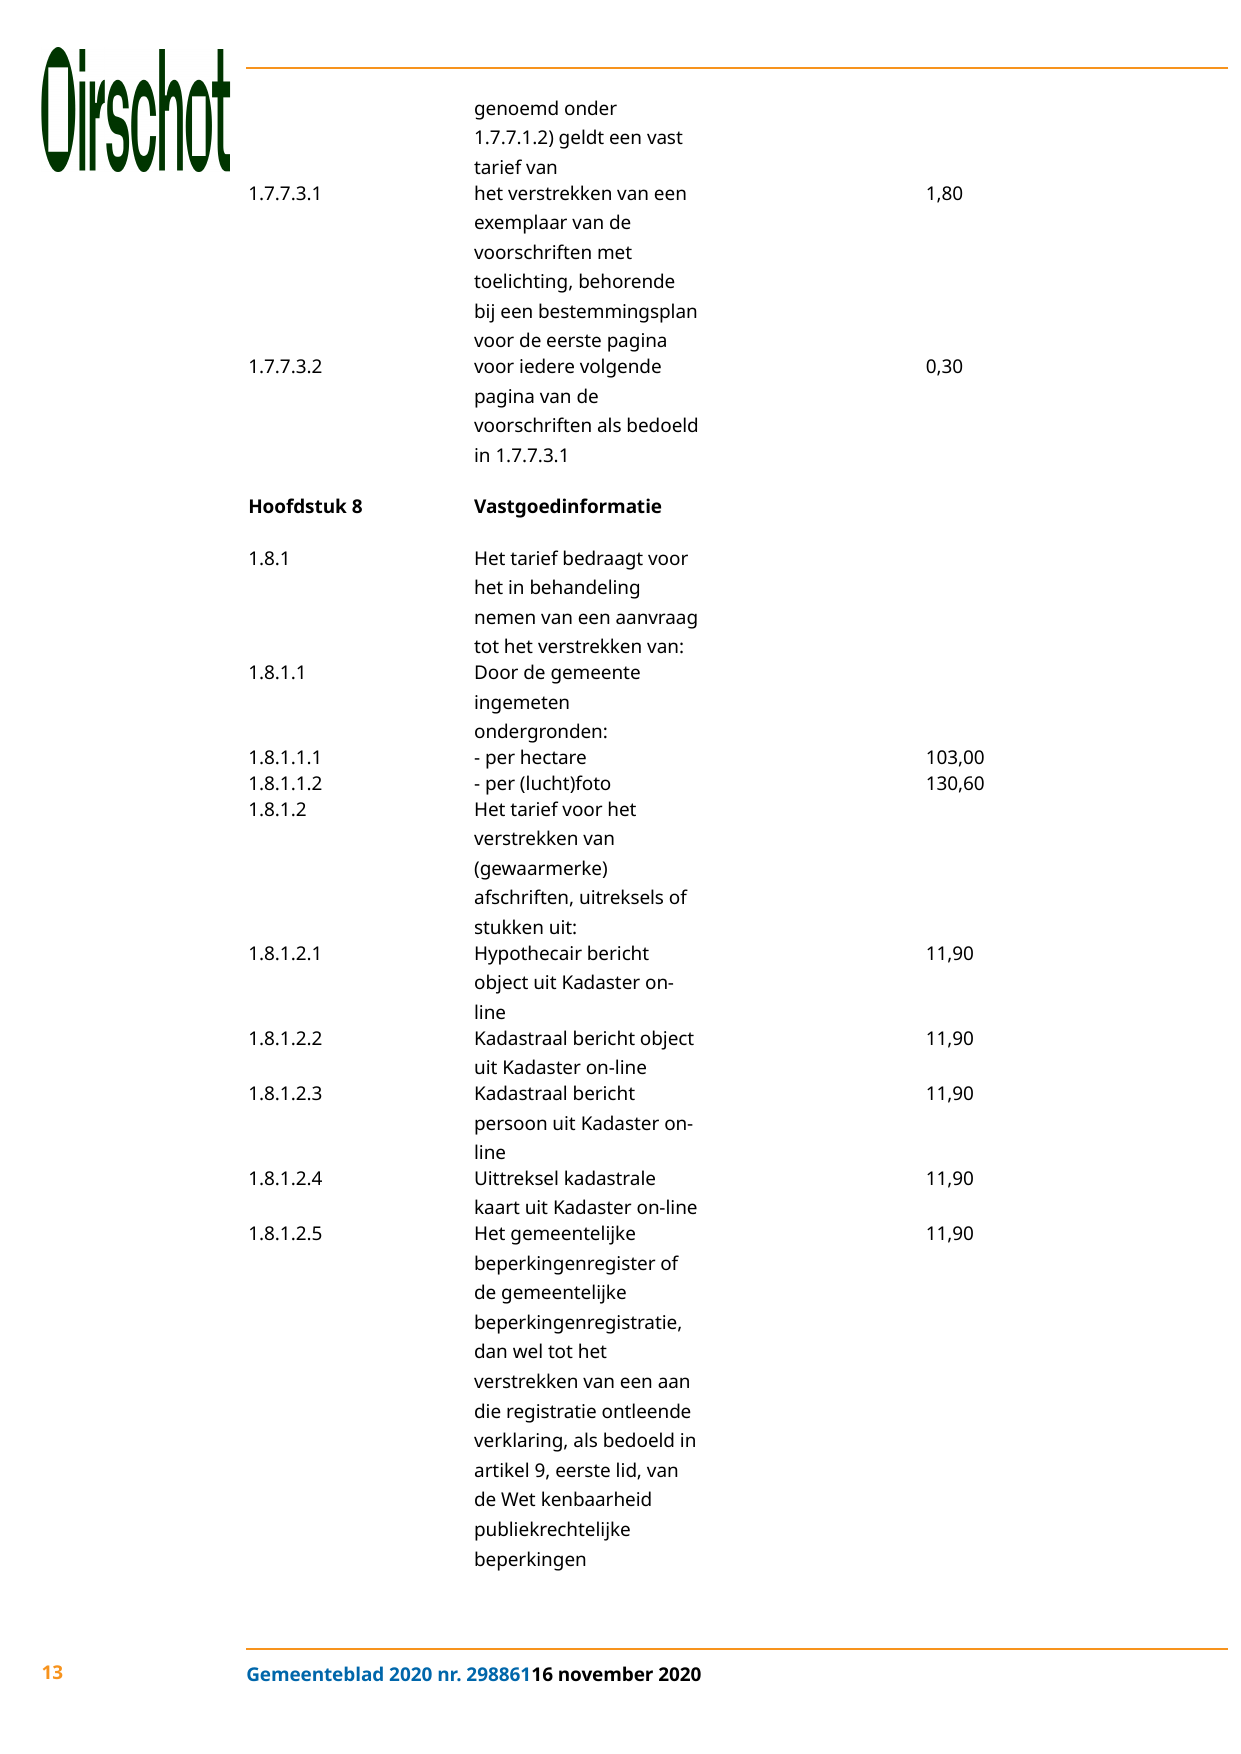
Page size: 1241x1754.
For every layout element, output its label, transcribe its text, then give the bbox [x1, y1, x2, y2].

table_cell 1.8.1.1.1 [248, 744, 474, 770]
table_cell 1.8.1 [248, 545, 474, 659]
table_cell 1.8.1.1.2 [248, 770, 474, 796]
table_cell [926, 468, 1152, 493]
table_cell [474, 468, 700, 493]
table_cell 1.8.1.2.4 [248, 1165, 474, 1220]
table_cell [700, 1025, 926, 1080]
table_cell 11,90 [926, 1165, 1152, 1220]
table_cell [248, 95, 474, 180]
table_cell [700, 1165, 926, 1220]
table_cell Hoofdstuk 8 [248, 494, 474, 519]
table_cell [926, 1571, 1152, 1597]
table_cell [926, 494, 1152, 519]
table_cell [700, 1220, 926, 1571]
table_cell [700, 796, 926, 940]
table_cell [700, 180, 926, 353]
table_cell [248, 1571, 474, 1597]
table_cell Vastgoedinformatie [474, 494, 700, 519]
table_cell - per hectare [474, 744, 700, 770]
table_cell [926, 519, 1152, 545]
table_cell 103,00 [926, 744, 1152, 770]
table_cell [474, 519, 700, 545]
table_cell Het tarief voor het verstrekken van (gewaarmerke) afschriften, uitreksels of stukken uit: [474, 796, 700, 940]
table_cell [248, 519, 474, 545]
table_cell [926, 796, 1152, 940]
table_cell 1.8.1.2 [248, 796, 474, 940]
table_cell 11,90 [926, 1220, 1152, 1571]
table_cell Kadastraal bericht persoon uit Kadaster on-line [474, 1080, 700, 1165]
table_cell [700, 468, 926, 493]
table_cell genoemd onder 1.7.7.1.2) geldt een vast tarief van [474, 95, 700, 180]
picture [41, 47, 231, 172]
table_cell Kadastraal bericht object uit Kadaster on-line [474, 1025, 700, 1080]
table_cell 1.7.7.3.1 [248, 180, 474, 353]
table_cell 1.8.1.2.3 [248, 1080, 474, 1165]
table_cell 1.8.1.1 [248, 660, 474, 744]
table_cell [926, 545, 1152, 659]
table_cell [700, 940, 926, 1025]
table_cell [700, 95, 926, 180]
table_cell 1.8.1.2.5 [248, 1220, 474, 1571]
table_cell [700, 519, 926, 545]
table_cell Het gemeentelijke beperkingenregister of de gemeentelijke beperkingenregistratie, dan wel tot het verstrekken van een aan die registratie ontleende verklaring, als bedoeld in artikel 9, eerste lid, van de Wet kenbaarheid publiekrechtelijke beperkingen [474, 1220, 700, 1571]
table_cell Hypothecair bericht object uit Kadaster on-line [474, 940, 700, 1025]
table_cell [700, 353, 926, 468]
table_cell [700, 494, 926, 519]
table_cell 11,90 [926, 1080, 1152, 1165]
table_cell [926, 95, 1152, 180]
table_cell Het tarief bedraagt voor het in behandeling nemen van een aanvraag tot het verstrekken van: [474, 545, 700, 659]
table_cell - per (lucht)foto [474, 770, 700, 796]
table_cell [474, 1571, 700, 1597]
table_cell 1,80 [926, 180, 1152, 353]
table_cell Uittreksel kadastrale kaart uit Kadaster on-line [474, 1165, 700, 1220]
table_cell [248, 468, 474, 493]
table_cell voor iedere volgende pagina van de voorschriften als bedoeld in 1.7.7.3.1 [474, 353, 700, 468]
table_cell 11,90 [926, 1025, 1152, 1080]
table_cell [700, 1571, 926, 1597]
table_cell [926, 660, 1152, 744]
table_cell 11,90 [926, 940, 1152, 1025]
table_cell 0,30 [926, 353, 1152, 468]
table_cell Door de gemeente ingemeten ondergronden: [474, 660, 700, 744]
table_cell 1.8.1.2.1 [248, 940, 474, 1025]
table_cell 1.7.7.3.2 [248, 353, 474, 468]
table_cell [700, 660, 926, 744]
table_cell [700, 545, 926, 659]
table_cell het verstrekken van een exemplaar van de voorschriften met toelichting, behorende bij een bestemmingsplan voor de eerste pagina [474, 180, 700, 353]
table_cell 130,60 [926, 770, 1152, 796]
table_cell [700, 1080, 926, 1165]
table_cell [700, 770, 926, 796]
table_cell 1.8.1.2.2 [248, 1025, 474, 1080]
table_cell [700, 744, 926, 770]
